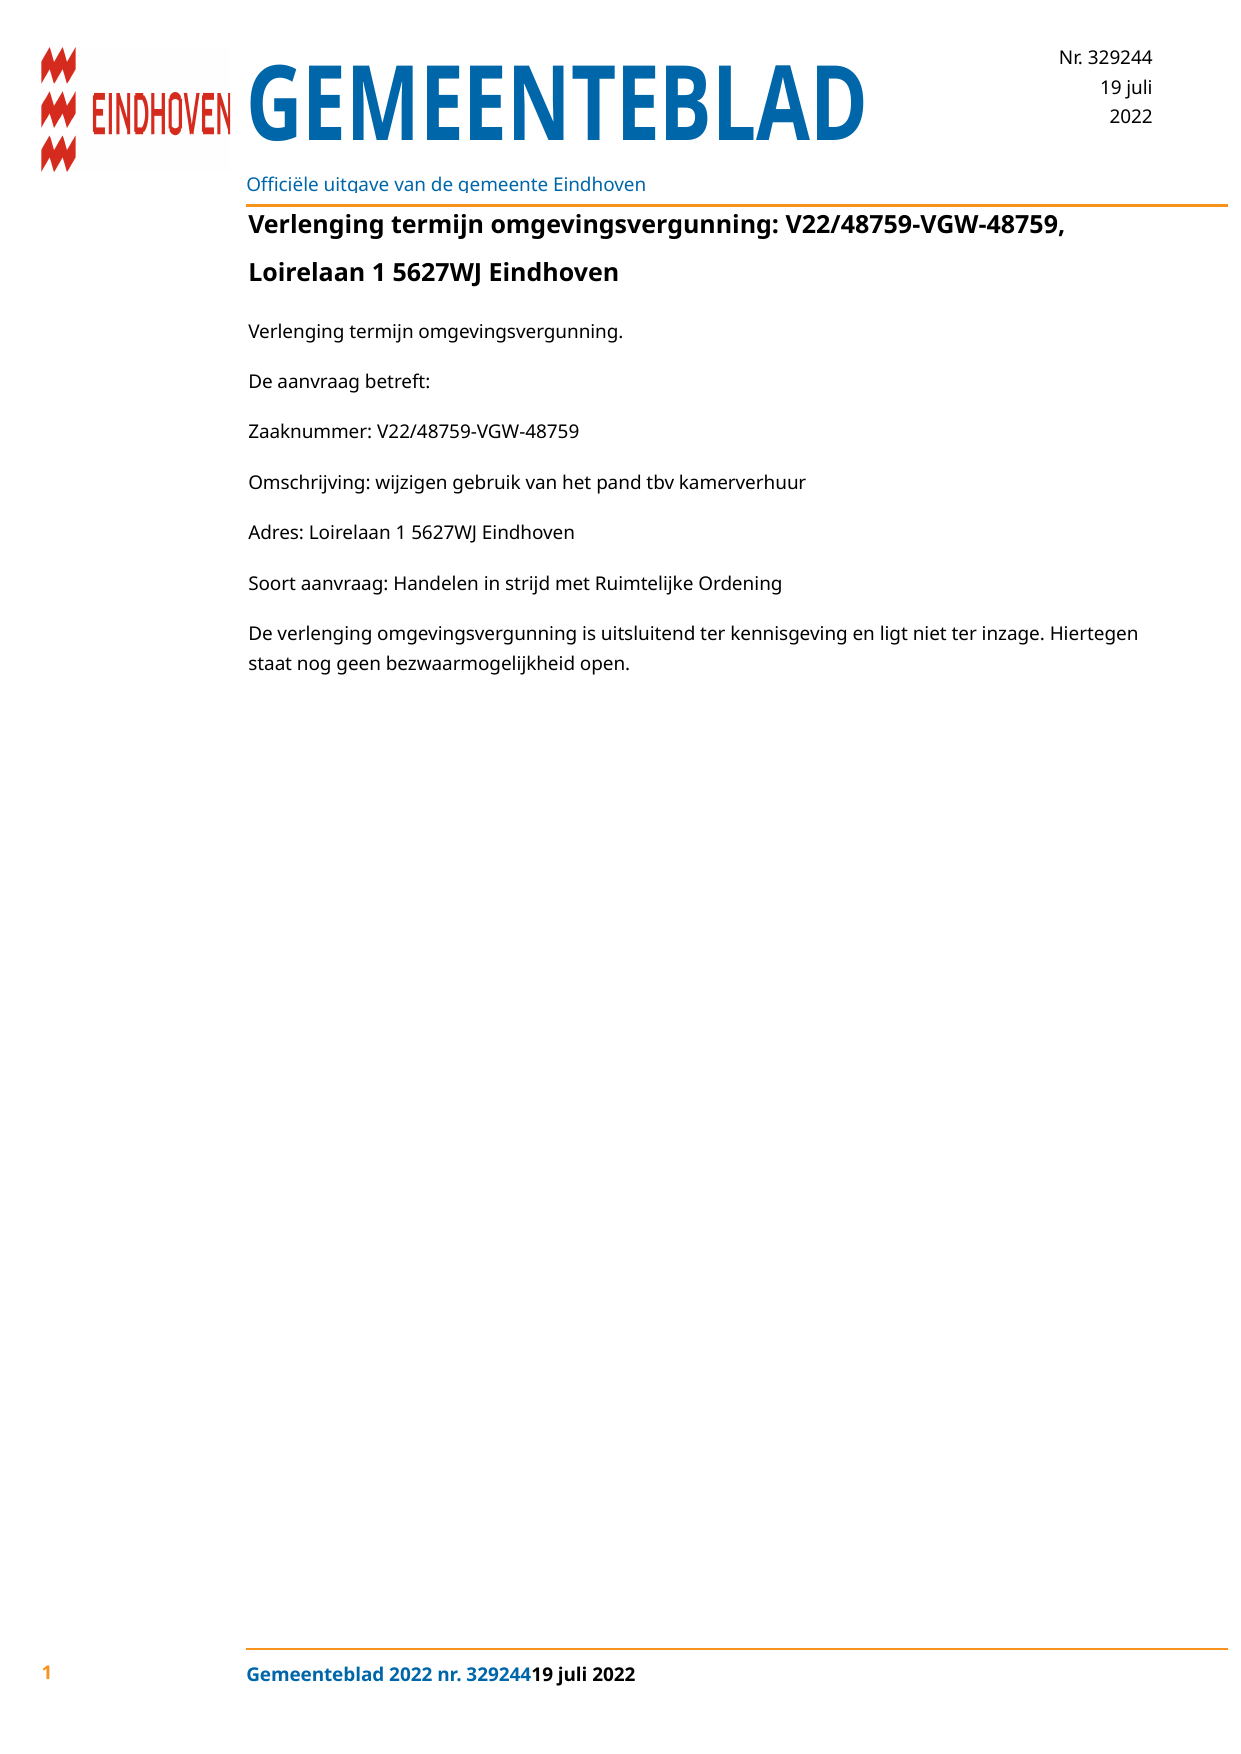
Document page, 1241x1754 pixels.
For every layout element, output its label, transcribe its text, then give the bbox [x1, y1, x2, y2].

text Omschrijving: wijzigen gebruik van het pand tbv kamerverhuur [248, 469, 1152, 495]
text Soort aanvraag: Handelen in strijd met Ruimtelijke Ordening [248, 570, 1152, 596]
text De verlenging omgevingsvergunning is uitsluitend ter kennisgeving en ligt niet ter inzage. Hiertegen staat nog geen bezwaarmogelijkheid open. [248, 620, 1152, 676]
text Verlenging termijn omgevingsvergunning. [248, 318, 1152, 344]
picture [41, 47, 231, 172]
text Verlenging termijn omgevingsvergunning: V22/48759-VGW-48759, Loirelaan 1 5627WJ Eindhoven [248, 207, 1152, 288]
text Zaaknummer: V22/48759-VGW-48759 [248, 419, 1152, 444]
text Adres: Loirelaan 1 5627WJ Eindhoven [248, 519, 1152, 545]
text De aanvraag betreft: [248, 368, 1152, 394]
